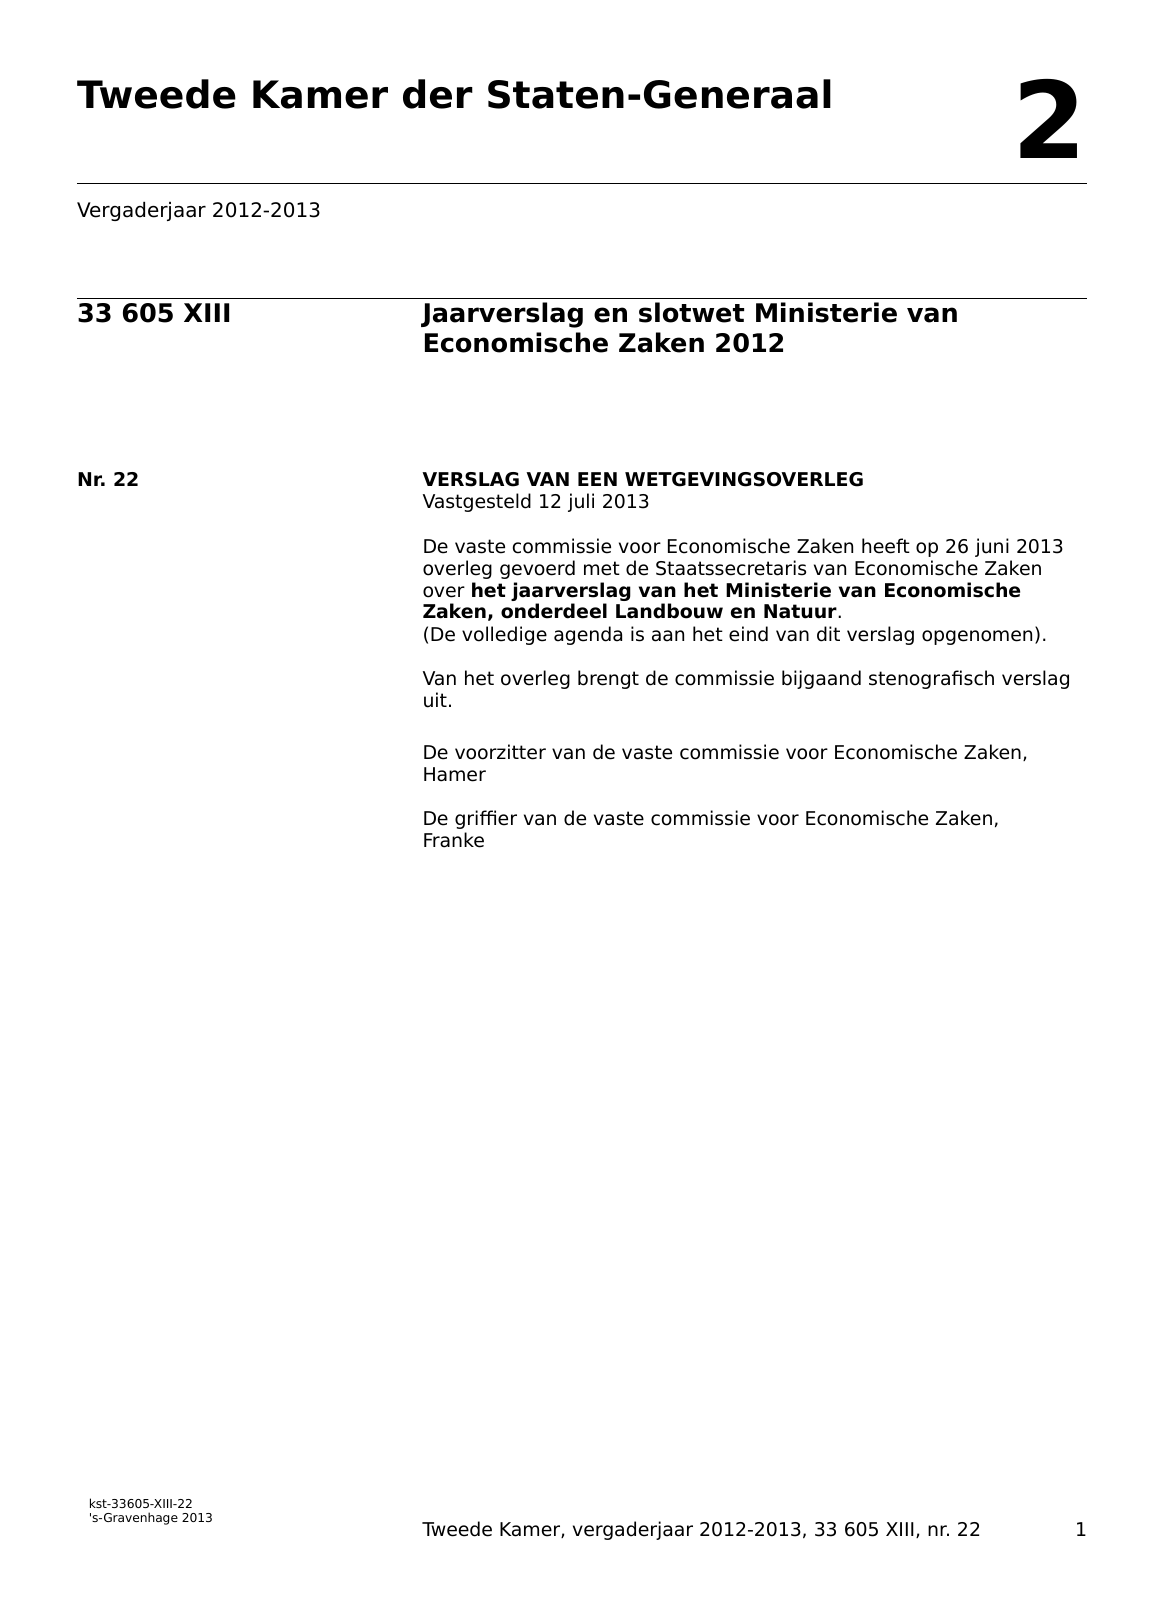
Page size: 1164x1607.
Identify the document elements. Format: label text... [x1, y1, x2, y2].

text 's-Gravenhage 2013 [88, 1511, 323, 1525]
subtitle 33 605 XIII Jaarverslag en slotwet Ministerie van Economische Zaken 2012 [77, 299, 1087, 358]
text Van het overleg brengt de commissie bijgaand stenografisch verslag uit. [422, 668, 1087, 712]
table_header 2 [886, 59, 1087, 183]
text De griffier van de vaste commissie voor Economische Zaken, Franke [422, 808, 1087, 852]
subtitle Nr. 22 VERSLAG VAN EEN WETGEVINGSOVERLEG [77, 469, 1087, 491]
text kst-33605-XIII-22 [88, 1497, 323, 1511]
table_cell Vergaderjaar 2012-2013 [77, 184, 1087, 298]
table_header Tweede Kamer der Staten-Generaal [77, 59, 886, 183]
text De voorzitter van de vaste commissie voor Economische Zaken, Hamer [422, 742, 1087, 786]
text De vaste commissie voor Economische Zaken heeft op 26 juni 2013 overleg gevoerd met de Staatssecretaris van Economische Zaken over het jaarverslag van het Ministerie van Economische Zaken, onderdeel Landbouw en Natuur. [422, 536, 1087, 623]
text Vastgesteld 12 juli 2013 [422, 491, 1087, 513]
text (De volledige agenda is aan het eind van dit verslag opgenomen). [422, 623, 1087, 645]
